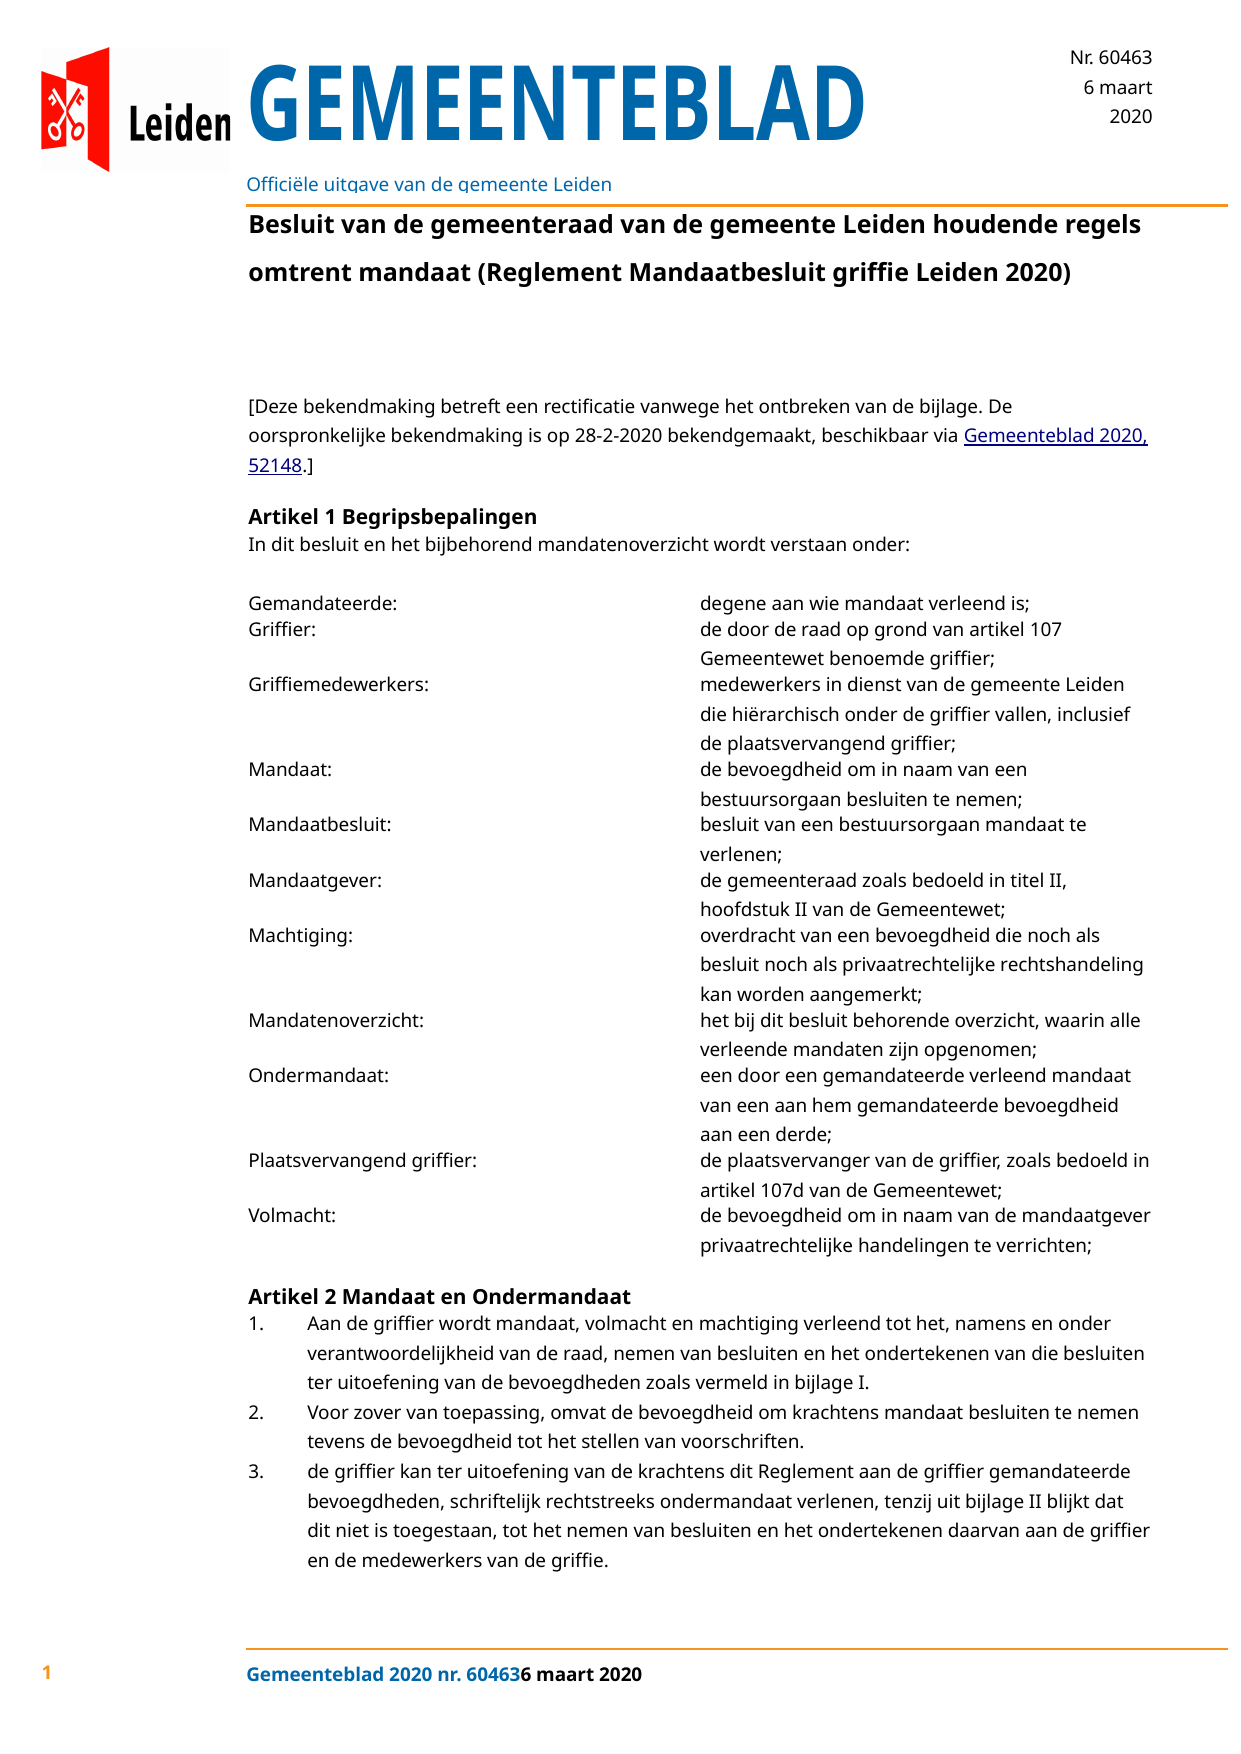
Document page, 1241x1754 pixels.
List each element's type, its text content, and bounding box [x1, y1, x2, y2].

table_cell Mandaat: [248, 756, 700, 811]
table_cell Griffiemedewerkers: [248, 671, 700, 756]
list de griffier kan ter uitoefening van de krachtens dit Reglement aan de griffier gemandateerde bevoegdheden, schriftelijk rechtstreeks ondermandaat verlenen, tenzij uit bijlage II blijkt dat dit niet is toegestaan, tot het nemen van besluiten en het ondertekenen daarvan aan de griffier en de medewerkers van de griffie. [248, 1458, 1152, 1573]
table_cell Mandatenoverzicht: [248, 1007, 700, 1062]
table_cell de door de raad op grond van artikel 107 Gemeentewet benoemde griffier; [700, 616, 1152, 671]
text Artikel 1 Begripsbepalingen [248, 502, 1152, 531]
text In dit besluit en het bijbehorend mandatenoverzicht wordt verstaan onder: [248, 531, 1152, 557]
table_cell Mandaatbesluit: [248, 811, 700, 867]
table_cell overdracht van een bevoegdheid die noch als besluit noch als privaatrechtelijke rechtshandeling kan worden aangemerkt; [700, 922, 1152, 1007]
table_cell het bij dit besluit behorende overzicht, waarin alle verleende mandaten zijn opgenomen; [700, 1007, 1152, 1062]
table_cell Volmacht: [248, 1203, 700, 1258]
table_cell Machtiging: [248, 922, 700, 1007]
text Artikel 2 Mandaat en Ondermandaat [248, 1282, 1152, 1310]
table_cell Ondermandaat: [248, 1062, 700, 1147]
text [Deze bekendmaking betreft een rectificatie vanwege het ontbreken van de bijlage. De oorspronkelijke bekendmaking is op 28-2-2020 bekendgemaakt, beschikbaar via Gemeenteblad 2020, 52148.] [248, 393, 1152, 478]
table_cell de gemeenteraad zoals bedoeld in titel II, hoofdstuk II van de Gemeentewet; [700, 867, 1152, 922]
table_cell de plaatsvervanger van de griffier, zoals bedoeld in artikel 107d van de Gemeentewet; [700, 1147, 1152, 1202]
table_cell een door een gemandateerde verleend mandaat van een aan hem gemandateerde bevoegdheid aan een derde; [700, 1062, 1152, 1147]
picture [41, 47, 231, 172]
table_header degene aan wie mandaat verleend is; [700, 590, 1152, 616]
text Besluit van de gemeenteraad van de gemeente Leiden houdende regels omtrent mandaat (Reglement Mandaatbesluit griffie Leiden 2020) [248, 207, 1152, 288]
table_cell Mandaatgever: [248, 867, 700, 922]
table_cell medewerkers in dienst van de gemeente Leiden die hiërarchisch onder de griffier vallen, inclusief de plaatsvervangend griffier; [700, 671, 1152, 756]
table_cell Griffier: [248, 616, 700, 671]
table_cell Plaatsvervangend griffier: [248, 1147, 700, 1202]
table_cell de bevoegdheid om in naam van de mandaatgever privaatrechtelijke handelingen te verrichten; [700, 1203, 1152, 1258]
list Voor zover van toepassing, omvat de bevoegdheid om krachtens mandaat besluiten te nemen tevens de bevoegdheid tot het stellen van voorschriften. [248, 1399, 1152, 1454]
list Aan de griffier wordt mandaat, volmacht en machtiging verleend tot het, namens en onder verantwoordelijkheid van de raad, nemen van besluiten en het ondertekenen van die besluiten ter uitoefening van de bevoegdheden zoals vermeld in bijlage I. [248, 1310, 1152, 1395]
table_cell de bevoegdheid om in naam van een bestuursorgaan besluiten te nemen; [700, 756, 1152, 811]
table_cell besluit van een bestuursorgaan mandaat te verlenen; [700, 811, 1152, 867]
table_header Gemandateerde: [248, 590, 700, 616]
